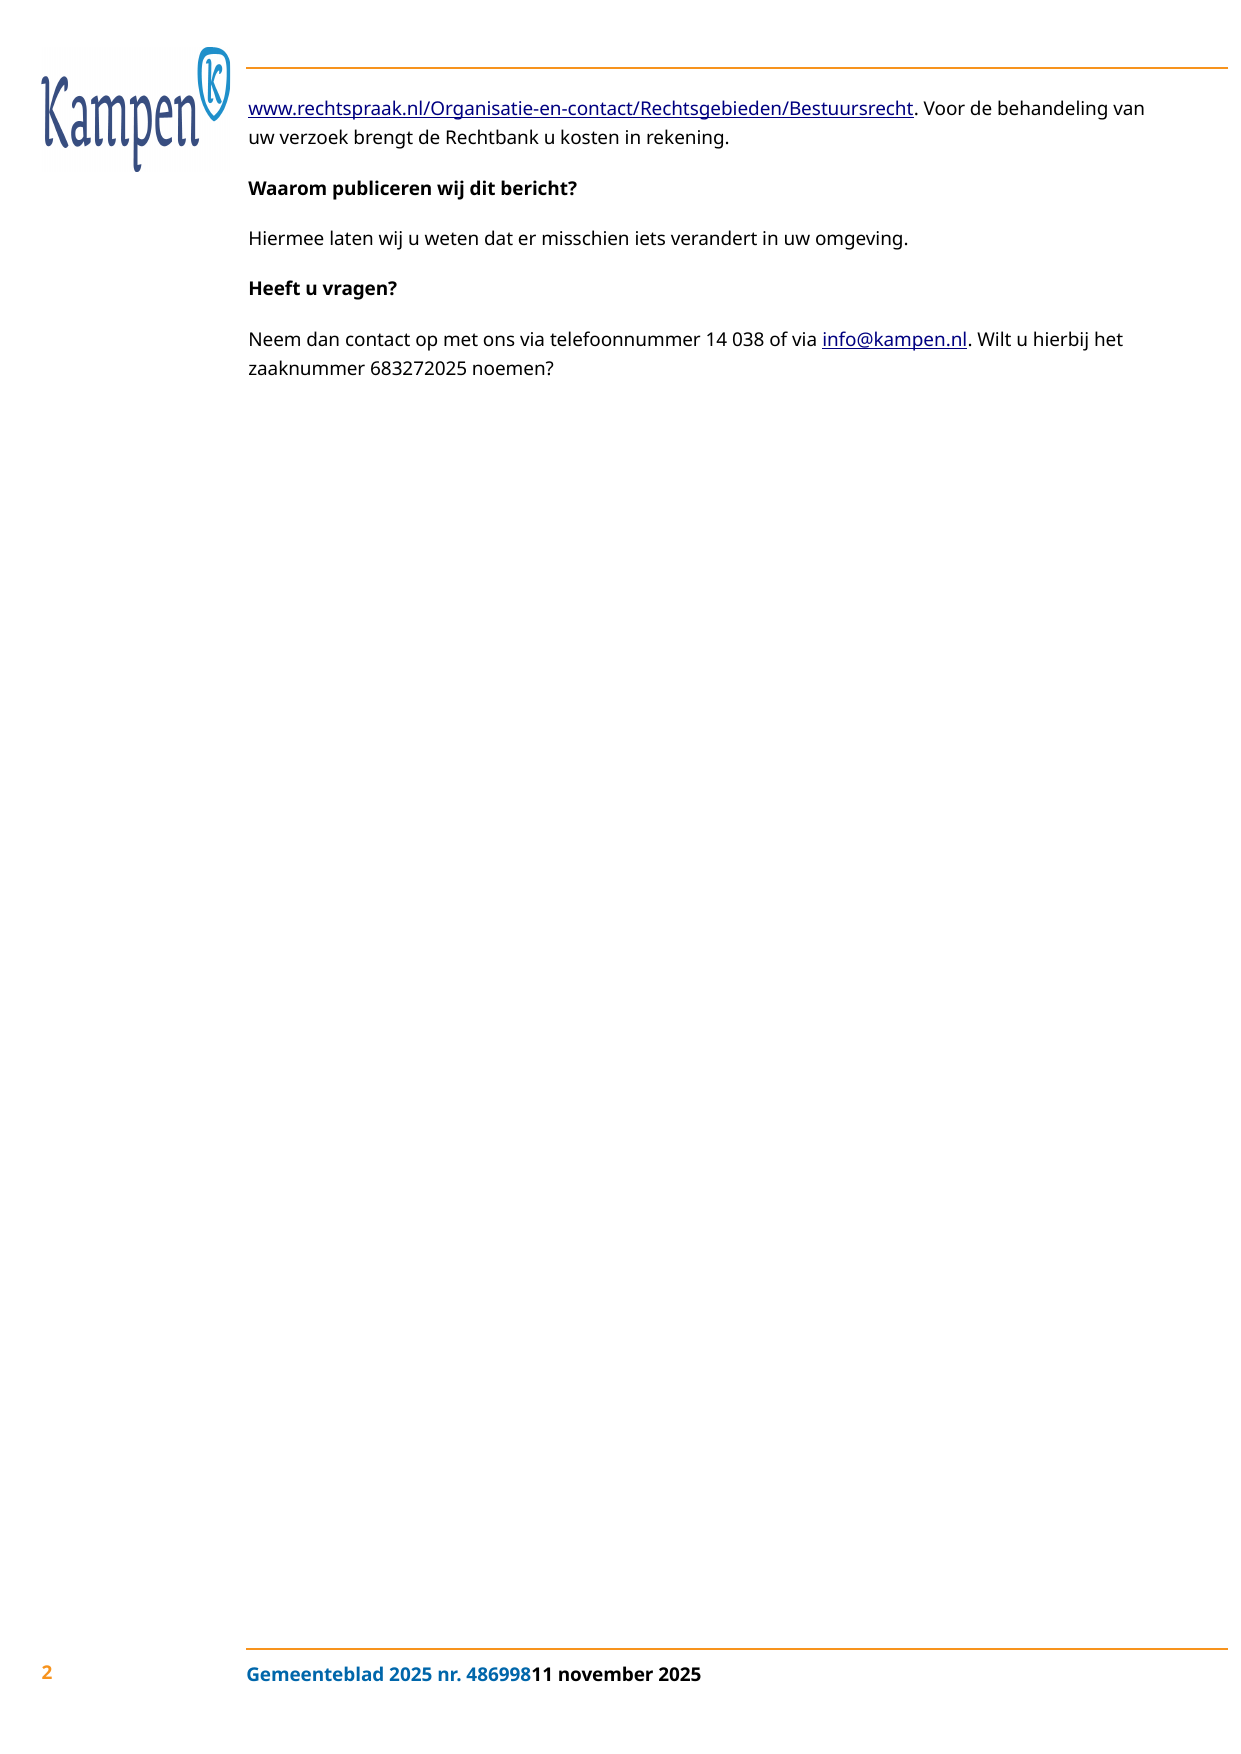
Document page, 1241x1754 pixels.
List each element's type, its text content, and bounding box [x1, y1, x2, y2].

picture [41, 47, 231, 172]
text Waarom publiceren wij dit bericht? [248, 175, 1152, 201]
text Heeft u vragen? [248, 276, 1152, 301]
text Neem dan contact op met ons via telefoonnummer 14 038 of via info@kampen.nl. Wilt u hierbij het zaaknummer 683272025 noemen? [248, 326, 1152, 381]
text Hiermee laten wij u weten dat er misschien iets verandert in uw omgeving. [248, 225, 1152, 251]
text www.rechtspraak.nl/Organisatie-en-contact/Rechtsgebieden/Bestuursrecht. Voor de behandeling van uw verzoek brengt de Rechtbank u kosten in rekening. [248, 95, 1152, 150]
